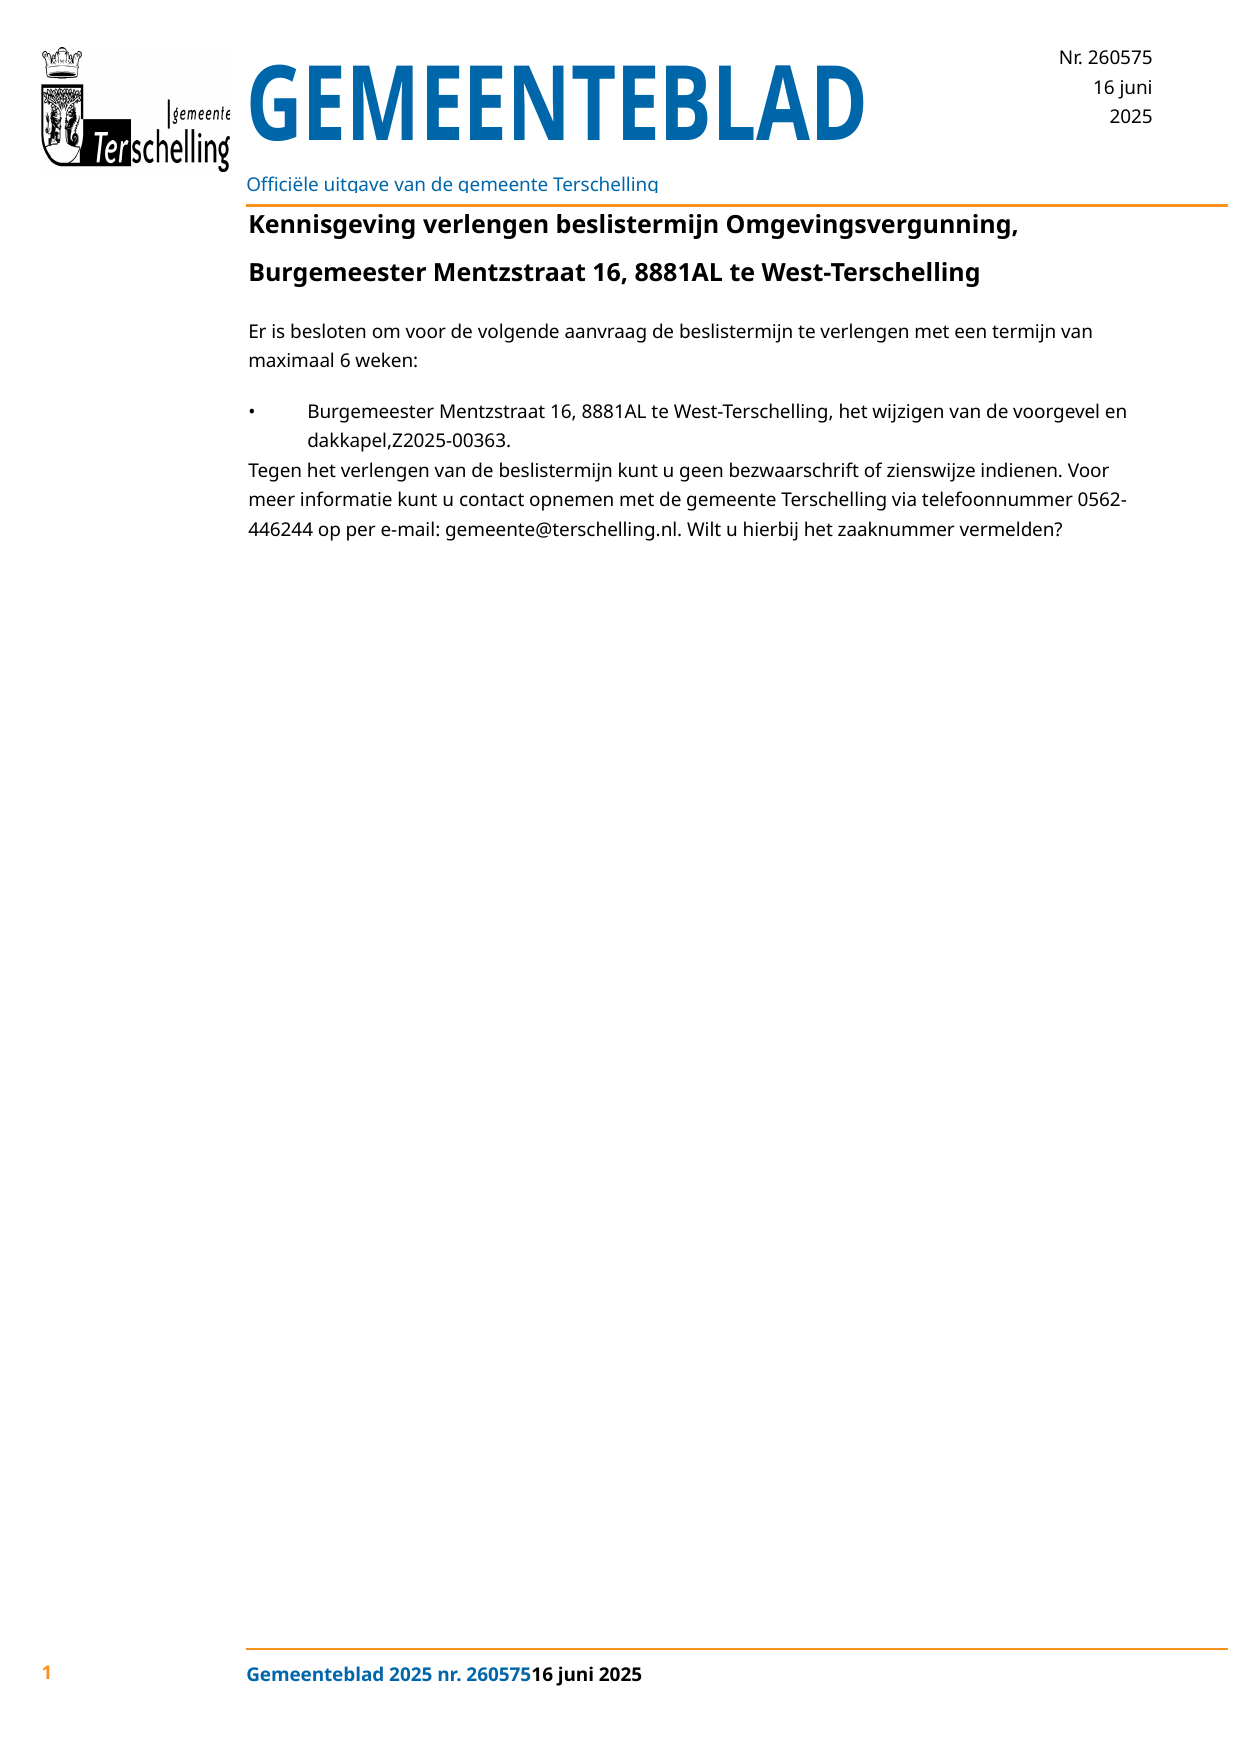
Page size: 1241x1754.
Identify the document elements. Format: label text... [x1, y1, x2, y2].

list Burgemeester Mentzstraat 16, 8881AL te West-Terschelling, het wijzigen van de voorgevel en dakkapel,Z2025-00363. [248, 398, 1152, 453]
text Er is besloten om voor de volgende aanvraag de beslistermijn te verlengen met een termijn van maximaal 6 weken: [248, 318, 1152, 373]
picture [41, 47, 231, 172]
text Kennisgeving verlengen beslistermijn Omgevingsvergunning, Burgemeester Mentzstraat 16, 8881AL te West-Terschelling [248, 207, 1152, 288]
text Tegen het verlengen van de beslistermijn kunt u geen bezwaarschrift of zienswijze indienen. Voor meer informatie kunt u contact opnemen met de gemeente Terschelling via telefoonnummer 0562-446244 op per e-mail: gemeente@terschelling.nl. Wilt u hierbij het zaaknummer vermelden? [248, 457, 1152, 542]
